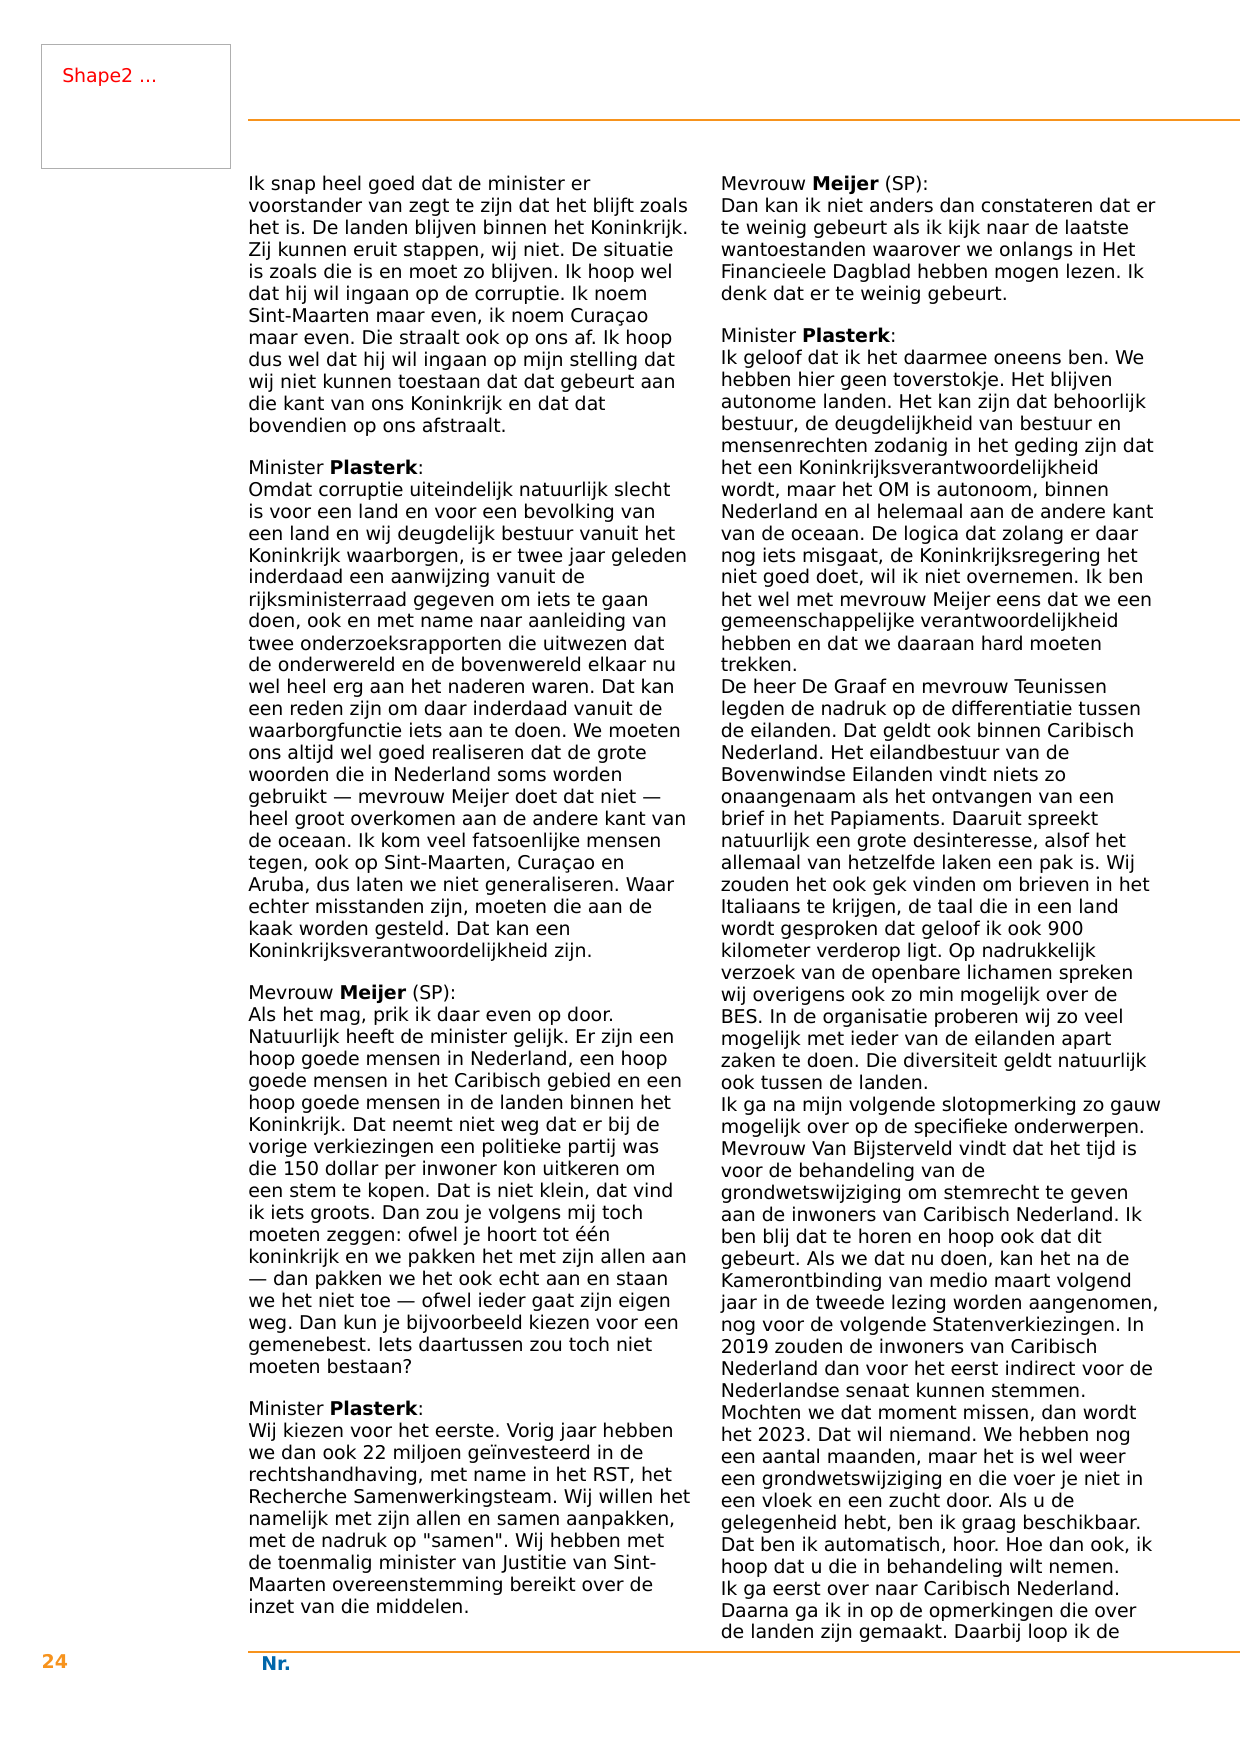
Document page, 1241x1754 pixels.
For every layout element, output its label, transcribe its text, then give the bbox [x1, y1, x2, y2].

text Minister Plasterk: [248, 1398, 691, 1420]
text Minister Plasterk: [248, 457, 691, 478]
text Als het mag, prik ik daar even op door. Natuurlijk heeft de minister gelijk. Er zijn een hoop goede mensen in Nederland, een hoop goede mensen in het Caribisch gebied en een hoop goede mensen in de landen binnen het Koninkrijk. Dat neemt niet weg dat er bij de vorige verkiezingen een politieke partij was die 150 dollar per inwoner kon uitkeren om een stem te kopen. Dat is niet klein, dat vind ik iets groots. Dan zou je volgens mij toch moeten zeggen: ofwel je hoort tot één koninkrijk en we pakken het met zijn allen aan — dan pakken we het ook echt aan en staan we het niet toe — ofwel ieder gaat zijn eigen weg. Dan kun je bijvoorbeeld kiezen voor een gemenebest. Iets daartussen zou toch niet moeten bestaan? [248, 1004, 691, 1378]
text De heer De Graaf en mevrouw Teunissen legden de nadruk op de differentiatie tussen de eilanden. Dat geldt ook binnen Caribisch Nederland. Het eilandbestuur van de Bovenwindse Eilanden vindt niets zo onaangenaam als het ontvangen van een brief in het Papiaments. Daaruit spreekt natuurlijk een grote desinteresse, alsof het allemaal van hetzelfde laken een pak is. Wij zouden het ook gek vinden om brieven in het Italiaans te krijgen, de taal die in een land wordt gesproken dat geloof ik ook 900 kilometer verderop ligt. Op nadrukkelijk verzoek van de openbare lichamen spreken wij overigens ook zo min mogelijk over de BES. In de organisatie proberen wij zo veel mogelijk met ieder van de eilanden apart zaken te doen. Die diversiteit geldt natuurlijk ook tussen de landen. [721, 676, 1163, 1094]
text Ik geloof dat ik het daarmee oneens ben. We hebben hier geen toverstokje. Het blijven autonome landen. Het kan zijn dat behoorlijk bestuur, de deugdelijkheid van bestuur en mensenrechten zodanig in het geding zijn dat het een Koninkrijksverantwoordelijkheid wordt, maar het OM is autonoom, binnen Nederland en al helemaal aan de andere kant van de oceaan. De logica dat zolang er daar nog iets misgaat, de Koninkrijksregering het niet goed doet, wil ik niet overnemen. Ik ben het wel met mevrouw Meijer eens dat we een gemeenschappelijke verantwoordelijkheid hebben en dat we daaraan hard moeten trekken. [721, 347, 1163, 676]
text Ik ga na mijn volgende slotopmerking zo gauw mogelijk over op de specifieke onderwerpen. Mevrouw Van Bijsterveld vindt dat het tijd is voor de behandeling van de grondwetswijziging om stemrecht te geven aan de inwoners van Caribisch Nederland. Ik ben blij dat te horen en hoop ook dat dit gebeurt. Als we dat nu doen, kan het na de Kamerontbinding van medio maart volgend jaar in de tweede lezing worden aangenomen, nog voor de volgende Statenverkiezingen. In 2019 zouden de inwoners van Caribisch Nederland dan voor het eerst indirect voor de Nederlandse senaat kunnen stemmen. Mochten we dat moment missen, dan wordt het 2023. Dat wil niemand. We hebben nog een aantal maanden, maar het is wel weer een grondwetswijziging en die voer je niet in een vloek en een zucht door. Als u de gelegenheid hebt, ben ik graag beschikbaar. Dat ben ik automatisch, hoor. Hoe dan ook, ik hoop dat u die in behandeling wilt nemen. [721, 1094, 1163, 1577]
text Ik snap heel goed dat de minister er voorstander van zegt te zijn dat het blijft zoals het is. De landen blijven binnen het Koninkrijk. Zij kunnen eruit stappen, wij niet. De situatie is zoals die is en moet zo blijven. Ik hoop wel dat hij wil ingaan op de corruptie. Ik noem Sint-Maarten maar even, ik noem Curaçao maar even. Die straalt ook op ons af. Ik hoop dus wel dat hij wil ingaan op mijn stelling dat wij niet kunnen toestaan dat dat gebeurt aan die kant van ons Koninkrijk en dat dat bovendien op ons afstraalt. [248, 173, 691, 437]
text Minister Plasterk: [721, 325, 1163, 347]
text Omdat corruptie uiteindelijk natuurlijk slecht is voor een land en voor een bevolking van een land en wij deugdelijk bestuur vanuit het Koninkrijk waarborgen, is er twee jaar geleden inderdaad een aanwijzing vanuit de rijksministerraad gegeven om iets te gaan doen, ook en met name naar aanleiding van twee onderzoeksrapporten die uitwezen dat de onderwereld en de bovenwereld elkaar nu wel heel erg aan het naderen waren. Dat kan een reden zijn om daar inderdaad vanuit de waarborgfunctie iets aan te doen. We moeten ons altijd wel goed realiseren dat de grote woorden die in Nederland soms worden gebruikt — mevrouw Meijer doet dat niet — heel groot overkomen aan de andere kant van de oceaan. Ik kom veel fatsoenlijke mensen tegen, ook op Sint-Maarten, Curaçao en Aruba, dus laten we niet generaliseren. Waar echter misstanden zijn, moeten die aan de kaak worden gesteld. Dat kan een Koninkrijksverantwoordelijkheid zijn. [248, 478, 691, 962]
text Wij kiezen voor het eerste. Vorig jaar hebben we dan ook 22 miljoen geïnvesteerd in de rechtshandhaving, met name in het RST, het Recherche Samenwerkingsteam. Wij willen het namelijk met zijn allen en samen aanpakken, met de nadruk op "samen". Wij hebben met de toenmalig minister van Justitie van Sint-Maarten overeenstemming bereikt over de inzet van die middelen. [248, 1420, 691, 1617]
text Mevrouw Meijer (SP): [248, 982, 691, 1004]
text Dan kan ik niet anders dan constateren dat er te weinig gebeurt als ik kijk naar de laatste wantoestanden waarover we onlangs in Het Financieele Dagblad hebben mogen lezen. Ik denk dat er te weinig gebeurt. [721, 195, 1163, 305]
text Mevrouw Meijer (SP): [721, 173, 1163, 195]
text Ik ga eerst over naar Caribisch Nederland. Daarna ga ik in op de opmerkingen die over de landen zijn gemaakt. Daarbij loop ik de [721, 1577, 1163, 1643]
